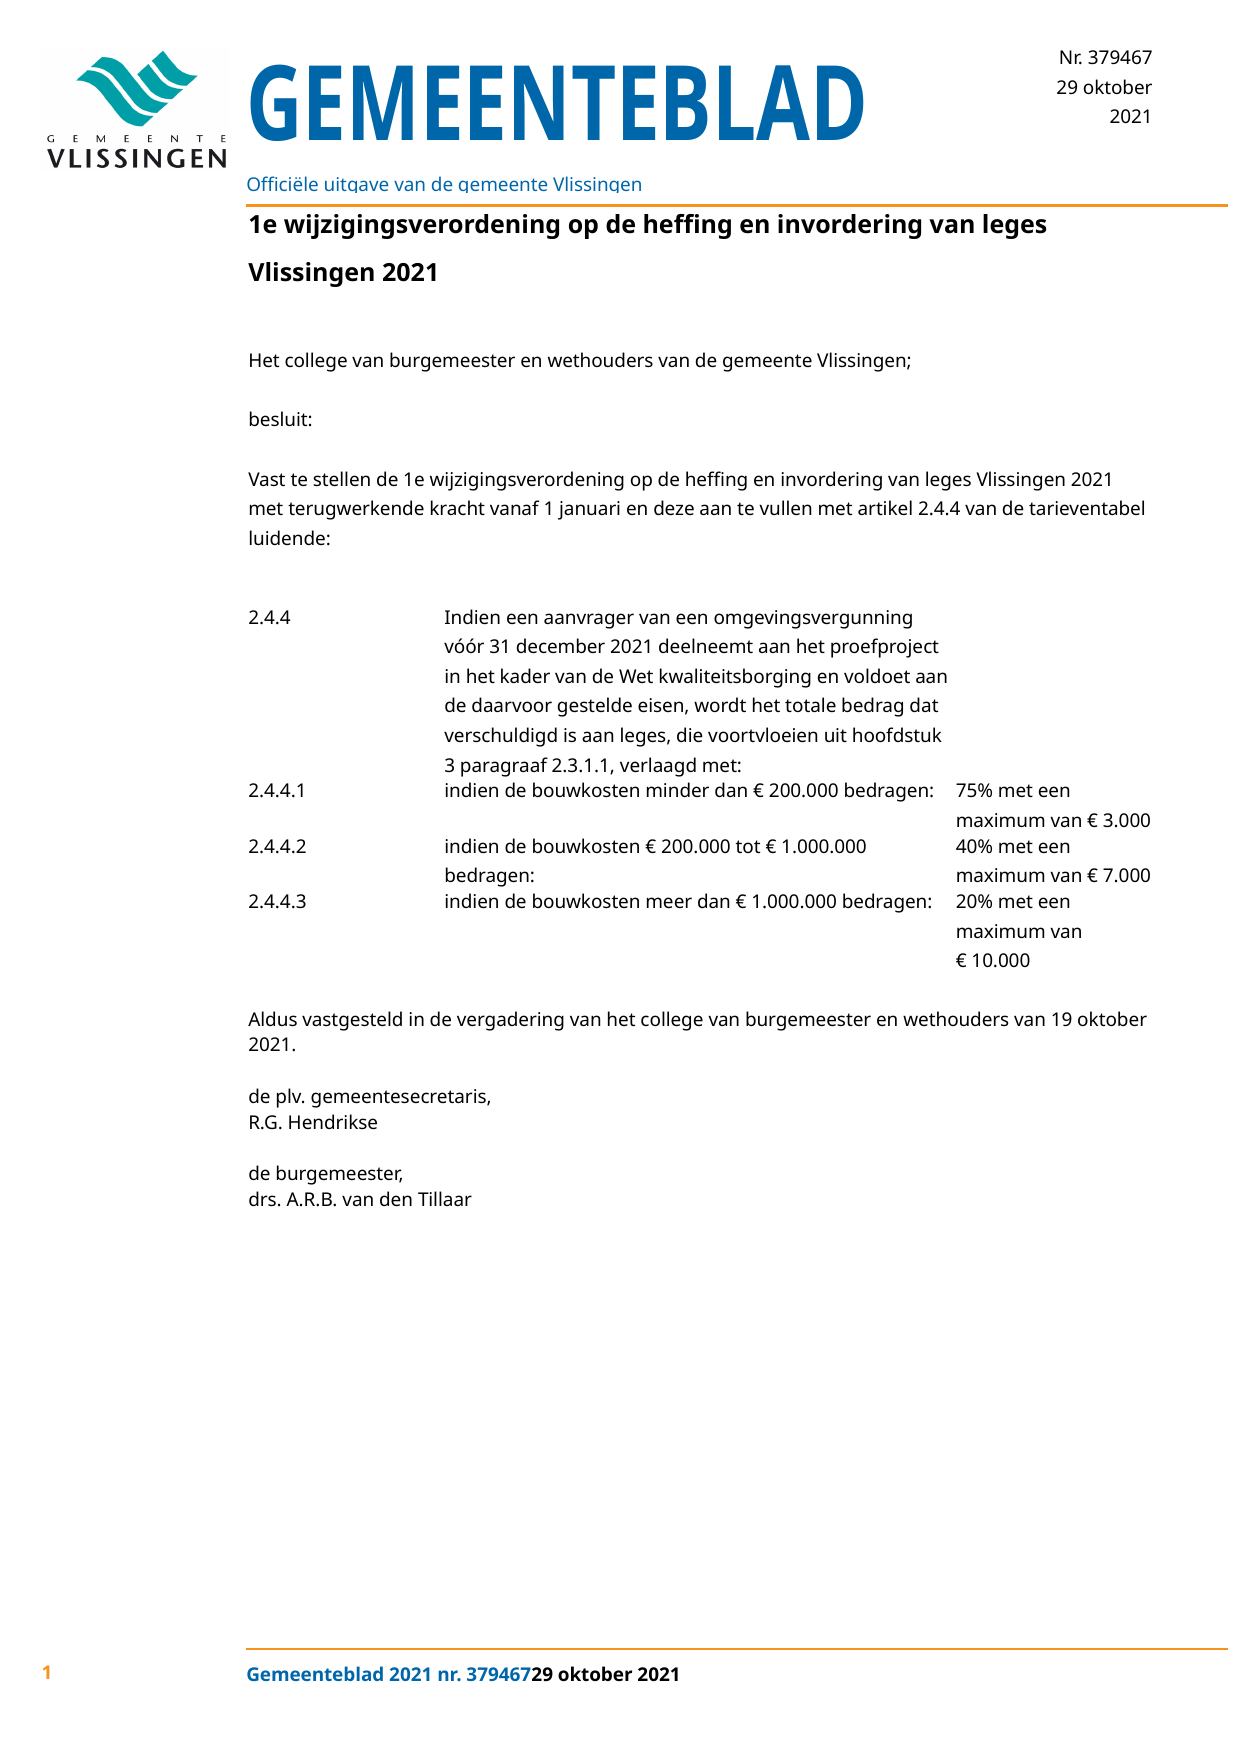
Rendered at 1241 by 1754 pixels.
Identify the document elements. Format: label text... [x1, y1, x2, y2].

text de plv. gemeentesecretaris, [248, 1083, 1152, 1109]
text Aldus vastgesteld in de vergadering van het college van burgemeester en wethouders van 19 oktober 2021. [248, 1006, 1152, 1057]
table_cell 20% met een maximum van € 10.000 [956, 888, 1152, 973]
table_cell 2.4.4.2 [248, 833, 444, 888]
table_cell 40% met een maximum van € 7.000 [956, 833, 1152, 888]
text 1e wijzigingsverordening op de heffing en invordering van leges Vlissingen 2021 [248, 207, 1152, 288]
table_header 2.4.4 [248, 604, 444, 778]
table_cell 2.4.4.3 [248, 888, 444, 973]
table_header Indien een aanvrager van een omgevingsvergunning vóór 31 december 2021 deelneemt aan het proefproject in het kader van de Wet kwaliteitsborging en voldoet aan de daarvoor gestelde eisen, wordt het totale bedrag dat verschuldigd is aan leges, die voortvloeien uit hoofdstuk 3 paragraaf 2.3.1.1, verlaagd met: [444, 604, 956, 778]
text Vast te stellen de 1e wijzigingsverordening op de heffing en invordering van leges Vlissingen 2021 met terugwerkende kracht vanaf 1 januari en deze aan te vullen met artikel 2.4.4 van de tarieventabel luidende: [248, 466, 1152, 551]
table_header [956, 604, 1152, 778]
table_cell indien de bouwkosten € 200.000 tot € 1.000.000 bedragen: [444, 833, 956, 888]
picture [41, 47, 231, 172]
table_cell indien de bouwkosten minder dan € 200.000 bedragen: [444, 778, 956, 833]
text besluit: [248, 407, 1152, 432]
text drs. A.R.B. van den Tillaar [248, 1186, 1152, 1212]
text Het college van burgemeester en wethouders van de gemeente Vlissingen; [248, 347, 1152, 373]
table_cell 75% met een maximum van € 3.000 [956, 778, 1152, 833]
text R.G. Hendrikse [248, 1109, 1152, 1134]
table_cell 2.4.4.1 [248, 778, 444, 833]
text de burgemeester, [248, 1160, 1152, 1186]
table_cell indien de bouwkosten meer dan € 1.000.000 bedragen: [444, 888, 956, 973]
